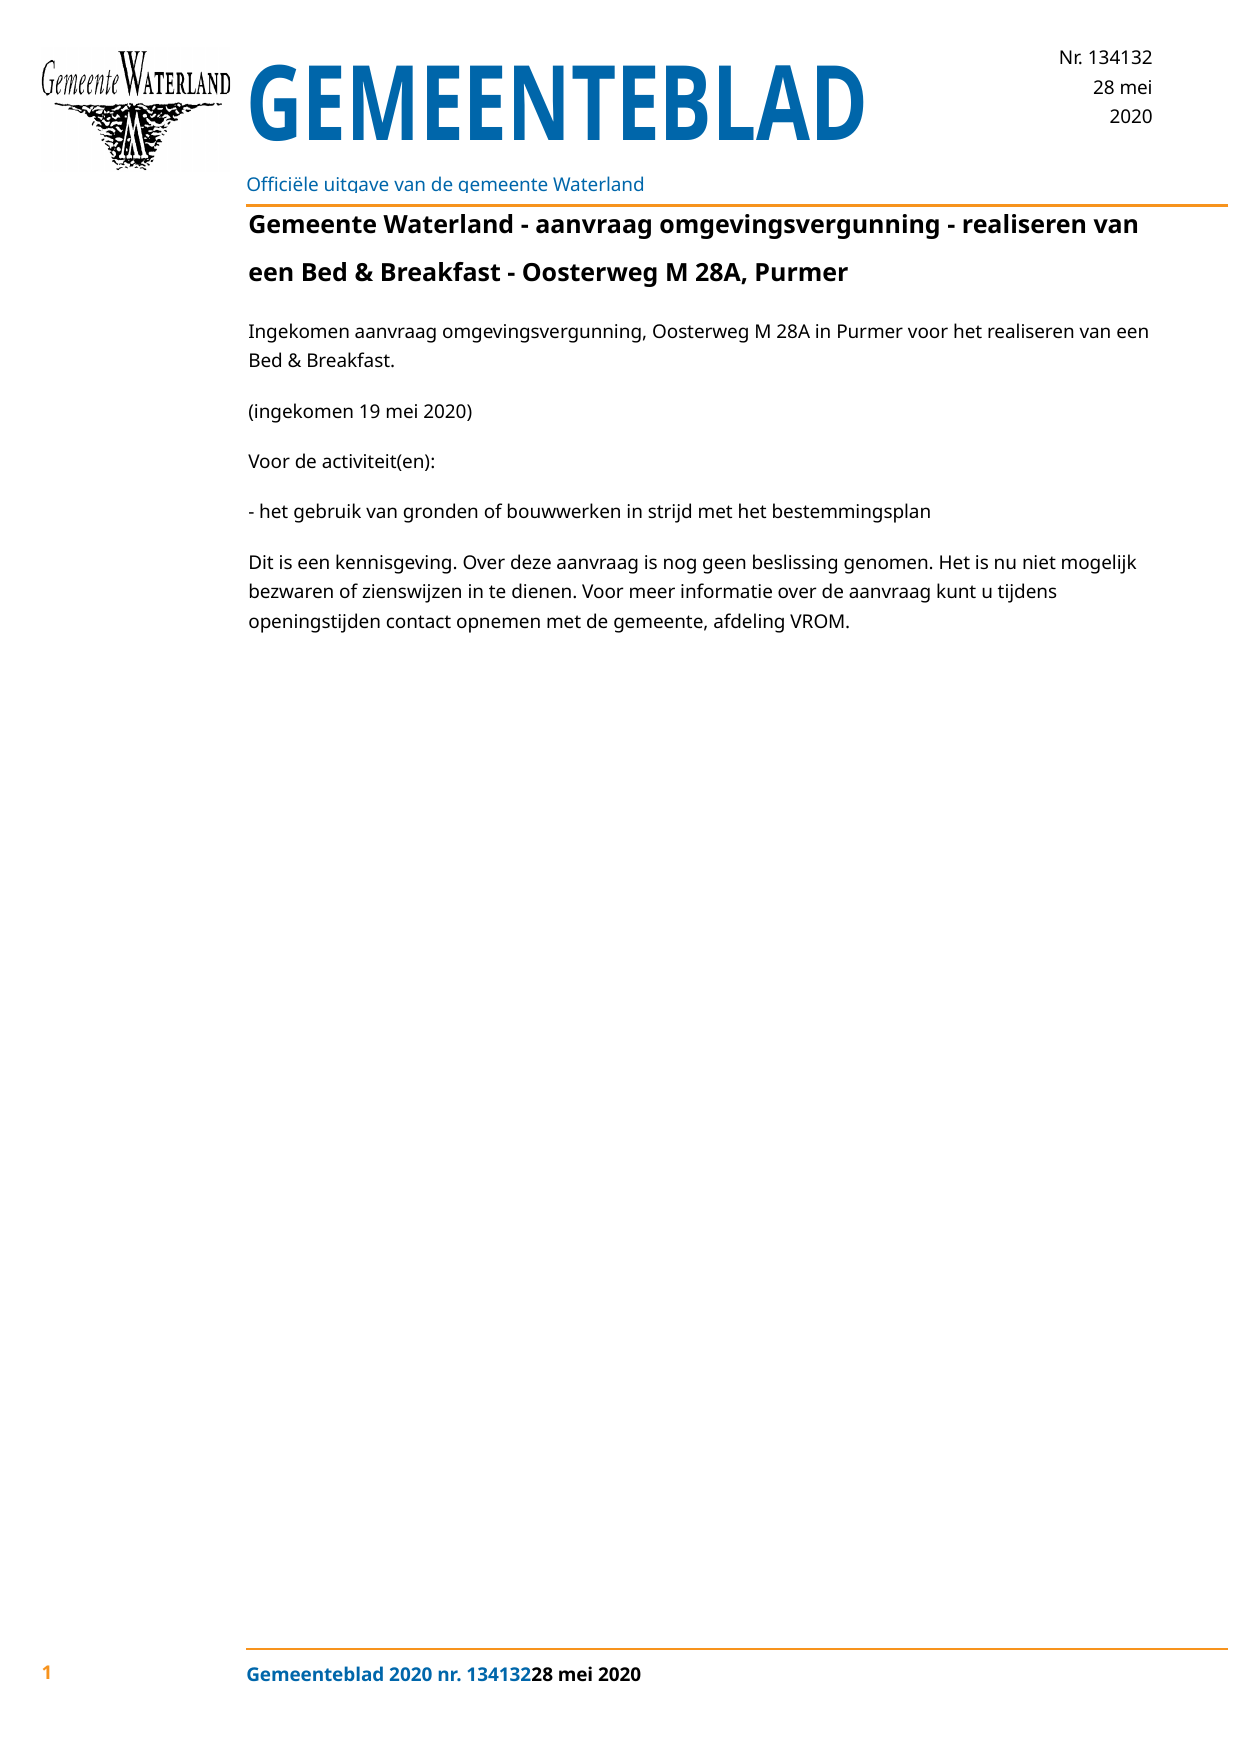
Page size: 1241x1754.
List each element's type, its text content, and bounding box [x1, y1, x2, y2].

text Dit is een kennisgeving. Over deze aanvraag is nog geen beslissing genomen. Het is nu niet mogelijk bezwaren of zienswijzen in te dienen. Voor meer informatie over de aanvraag kunt u tijdens openingstijden contact opnemen met de gemeente, afdeling VROM. [248, 549, 1152, 634]
text Gemeente Waterland - aanvraag omgevingsvergunning - realiseren van een Bed & Breakfast - Oosterweg M 28A, Purmer [248, 207, 1152, 288]
picture [41, 47, 231, 172]
text (ingekomen 19 mei 2020) [248, 398, 1152, 424]
text Voor de activiteit(en): [248, 448, 1152, 474]
text - het gebruik van gronden of bouwwerken in strijd met het bestemmingsplan [248, 499, 1152, 524]
text Ingekomen aanvraag omgevingsvergunning, Oosterweg M 28A in Purmer voor het realiseren van een Bed & Breakfast. [248, 318, 1152, 373]
